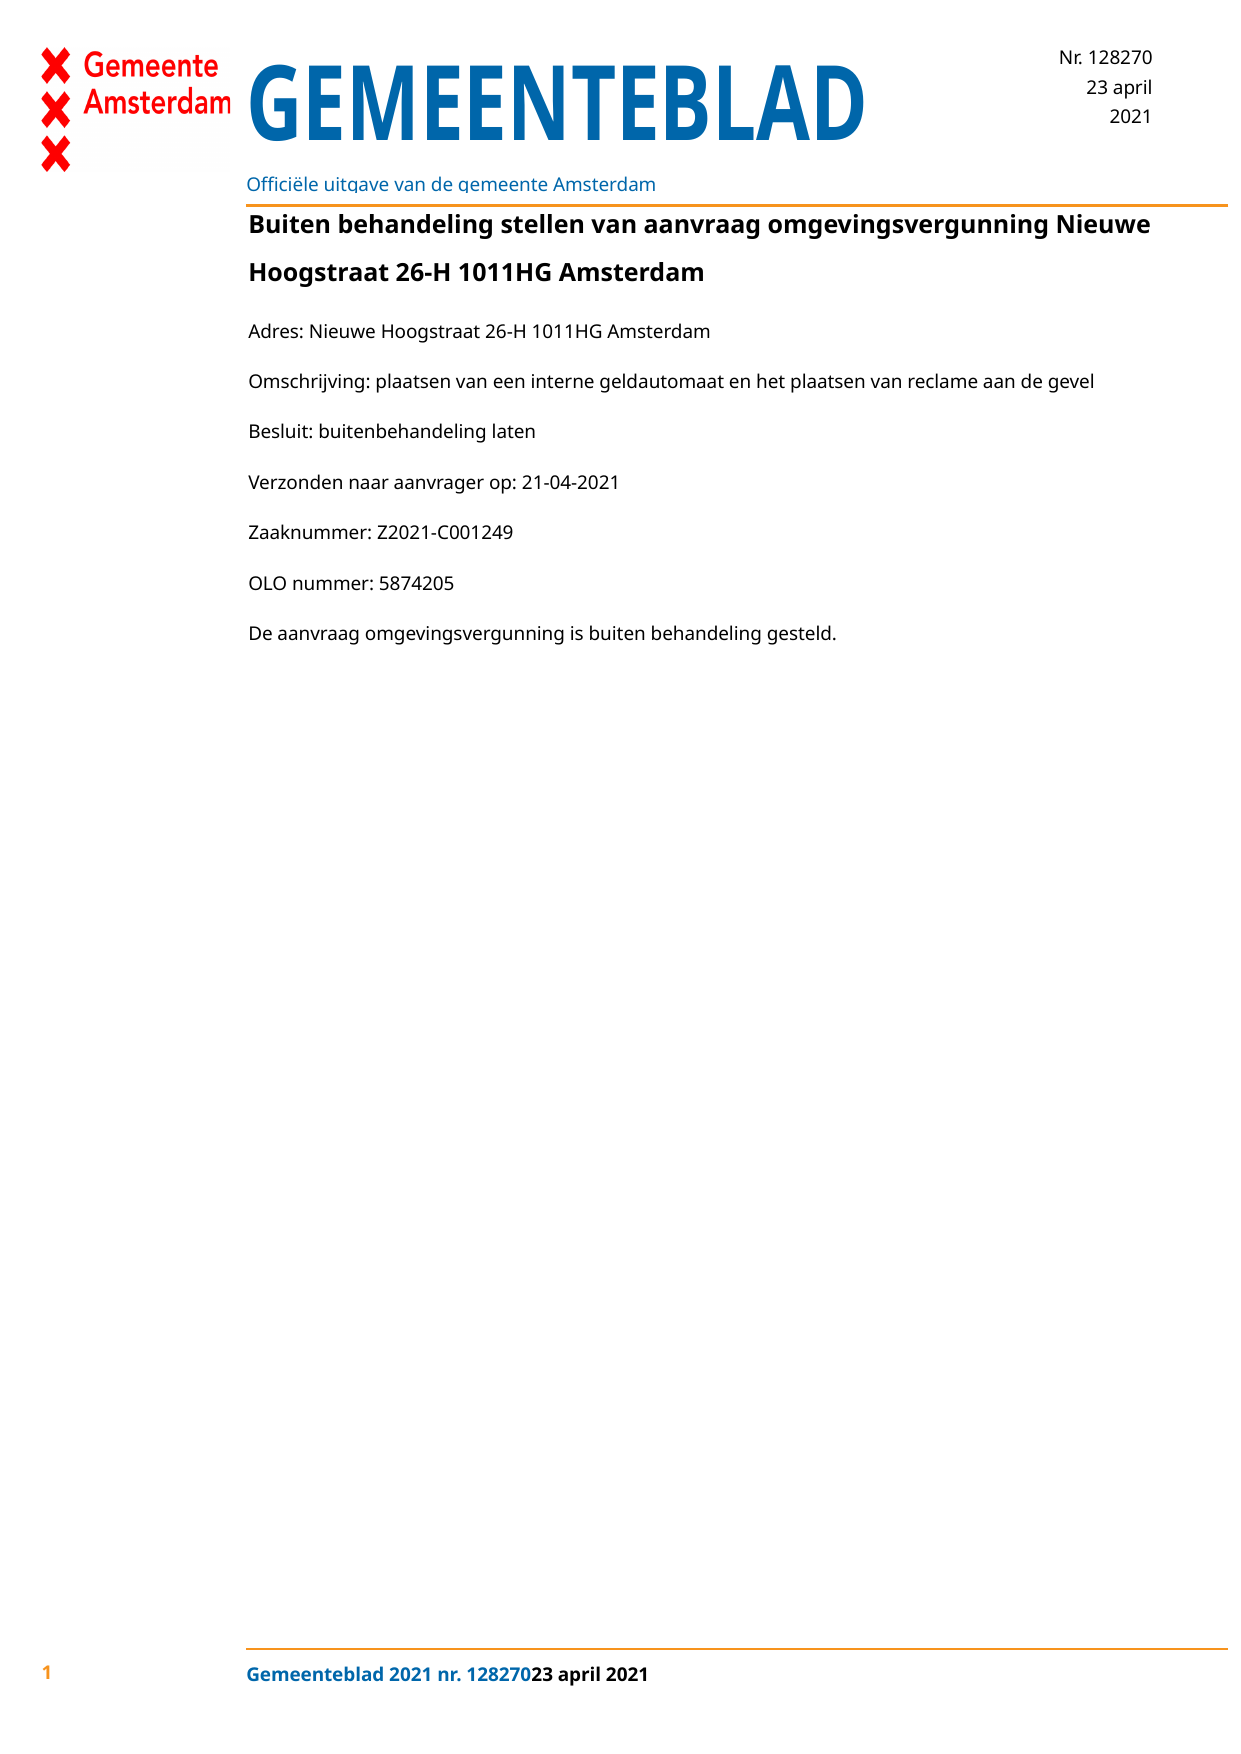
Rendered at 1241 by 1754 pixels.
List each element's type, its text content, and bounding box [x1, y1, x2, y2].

text OLO nummer: 5874205 [248, 570, 1152, 596]
text Omschrijving: plaatsen van een interne geldautomaat en het plaatsen van reclame aan de gevel [248, 368, 1152, 394]
text Besluit: buitenbehandeling laten [248, 419, 1152, 444]
text Adres: Nieuwe Hoogstraat 26-H 1011HG Amsterdam [248, 318, 1152, 344]
picture [41, 47, 231, 172]
text Verzonden naar aanvrager op: 21-04-2021 [248, 469, 1152, 495]
text Buiten behandeling stellen van aanvraag omgevingsvergunning Nieuwe Hoogstraat 26-H 1011HG Amsterdam [248, 207, 1152, 288]
text De aanvraag omgevingsvergunning is buiten behandeling gesteld. [248, 620, 1152, 646]
text Zaaknummer: Z2021-C001249 [248, 519, 1152, 545]
